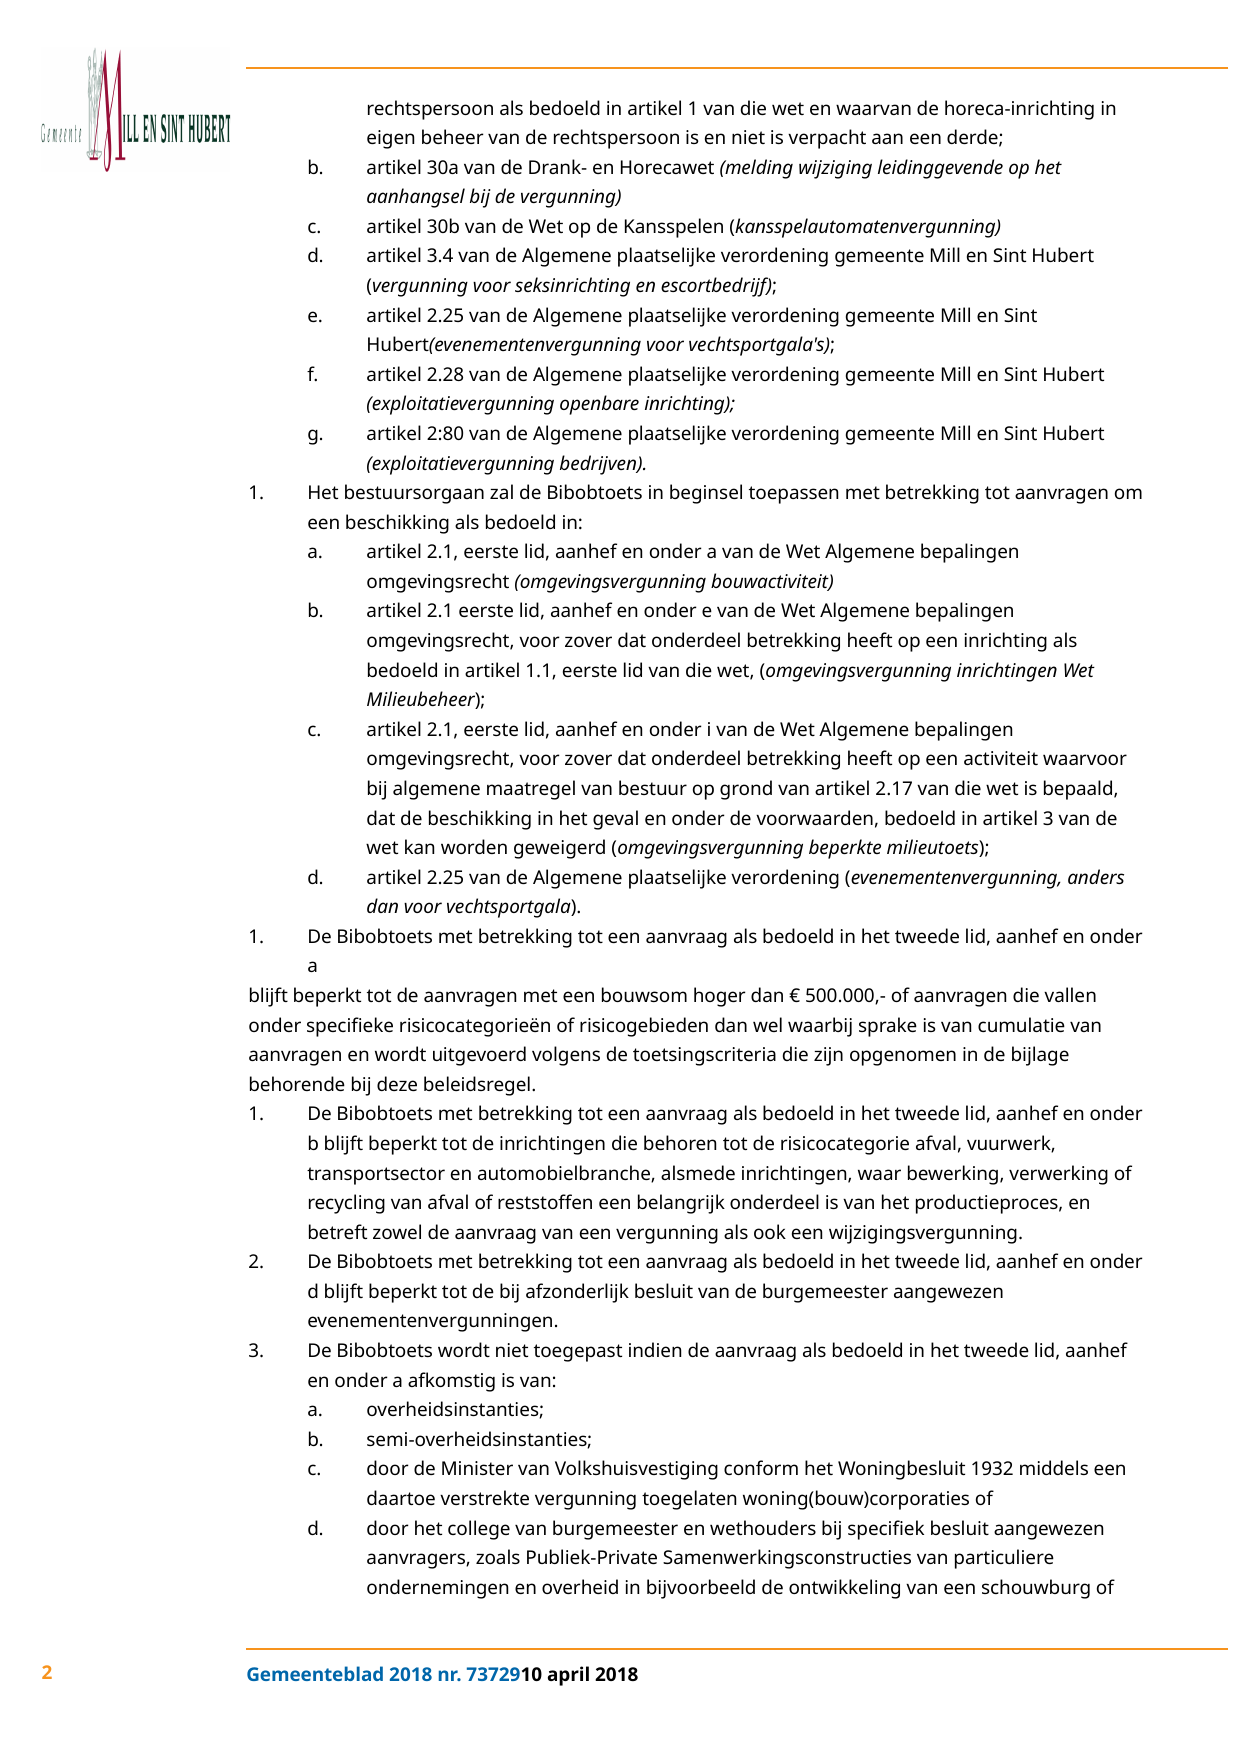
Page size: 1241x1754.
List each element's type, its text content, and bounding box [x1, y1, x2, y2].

list De Bibobtoets met betrekking tot een aanvraag als bedoeld in het tweede lid, aanhef en onder d blijft beperkt tot de bij afzonderlijk besluit van de burgemeester aangewezen evenementenvergunningen. [248, 1248, 1152, 1333]
list artikel 2.25 van de Algemene plaatselijke verordening gemeente Mill en Sint Hubert(evenementenvergunning voor vechtsportgala's); [307, 302, 1152, 357]
list artikel 3.4 van de Algemene plaatselijke verordening gemeente Mill en Sint Hubert (vergunning voor seksinrichting en escortbedrijf); [307, 243, 1152, 298]
list artikel 30b van de Wet op de Kansspelen (kansspelautomatenvergunning) [307, 213, 1152, 239]
list De Bibobtoets wordt niet toegepast indien de aanvraag als bedoeld in het tweede lid, aanhef en onder a afkomstig is van: [248, 1337, 1152, 1393]
list door de Minister van Volkshuisvestiging conform het Woningbesluit 1932 middels een daartoe verstrekte vergunning toegelaten woning(bouw)corporaties of [307, 1456, 1152, 1511]
list De Bibobtoets met betrekking tot een aanvraag als bedoeld in het tweede lid, aanhef en onder b blijft beperkt tot de inrichtingen die behoren tot de risicocategorie afval, vuurwerk, transportsector en automobielbranche, alsmede inrichtingen, waar bewerking, verwerking of recycling van afval of reststoffen een belangrijk onderdeel is van het productieproces, en betreft zowel de aanvraag van een vergunning als ook een wijzigingsvergunning. [248, 1101, 1152, 1245]
text blijft beperkt tot de aanvragen met een bouwsom hoger dan € 500.000,- of aanvragen die vallen onder specifieke risicocategorieën of risicogebieden dan wel waarbij sprake is van cumulatie van aanvragen en wordt uitgevoerd volgens de toetsingscriteria die zijn opgenomen in de bijlage behorende bij deze beleidsregel. [248, 982, 1152, 1097]
list artikel 2.25 van de Algemene plaatselijke verordening (evenementenvergunning, anders dan voor vechtsportgala). [307, 864, 1152, 919]
list door het college van burgemeester en wethouders bij specifiek besluit aangewezen aanvragers, zoals Publiek-Private Samenwerkingsconstructies van particuliere ondernemingen en overheid in bijvoorbeeld de ontwikkeling van een schouwburg of [307, 1515, 1152, 1600]
list artikel 2.1, eerste lid, aanhef en onder i van de Wet Algemene bepalingen omgevingsrecht, voor zover dat onderdeel betrekking heeft op een activiteit waarvoor bij algemene maatregel van bestuur op grond van artikel 2.17 van die wet is bepaald, dat de beschikking in het geval en onder de voorwaarden, bedoeld in artikel 3 van de wet kan worden geweigerd (omgevingsvergunning beperkte milieutoets); [307, 716, 1152, 860]
list artikel 30a van de Drank- en Horecawet (melding wijziging leidinggevende op het aanhangsel bij de vergunning) [307, 154, 1152, 209]
list artikel 2.28 van de Algemene plaatselijke verordening gemeente Mill en Sint Hubert (exploitatievergunning openbare inrichting); [307, 361, 1152, 416]
list Het bestuursorgaan zal de Bibobtoets in beginsel toepassen met betrekking tot aanvragen om een beschikking als bedoeld in: [248, 479, 1152, 535]
list rechtspersoon als bedoeld in artikel 1 van die wet en waarvan de horeca-inrichting in eigen beheer van de rechtspersoon is en niet is verpacht aan een derde; [307, 95, 1152, 150]
list De Bibobtoets met betrekking tot een aanvraag als bedoeld in het tweede lid, aanhef en onder a [248, 923, 1152, 978]
list artikel 2.1, eerste lid, aanhef en onder a van de Wet Algemene bepalingen omgevingsrecht (omgevingsvergunning bouwactiviteit) [307, 538, 1152, 594]
list artikel 2.1 eerste lid, aanhef en onder e van de Wet Algemene bepalingen omgevingsrecht, voor zover dat onderdeel betrekking heeft op een inrichting als bedoeld in artikel 1.1, eerste lid van die wet, (omgevingsvergunning inrichtingen Wet Milieubeheer); [307, 598, 1152, 712]
list semi-overheidsinstanties; [307, 1426, 1152, 1452]
list artikel 2:80 van de Algemene plaatselijke verordening gemeente Mill en Sint Hubert (exploitatievergunning bedrijven). [307, 420, 1152, 476]
picture [41, 47, 231, 172]
list overheidsinstanties; [307, 1396, 1152, 1422]
